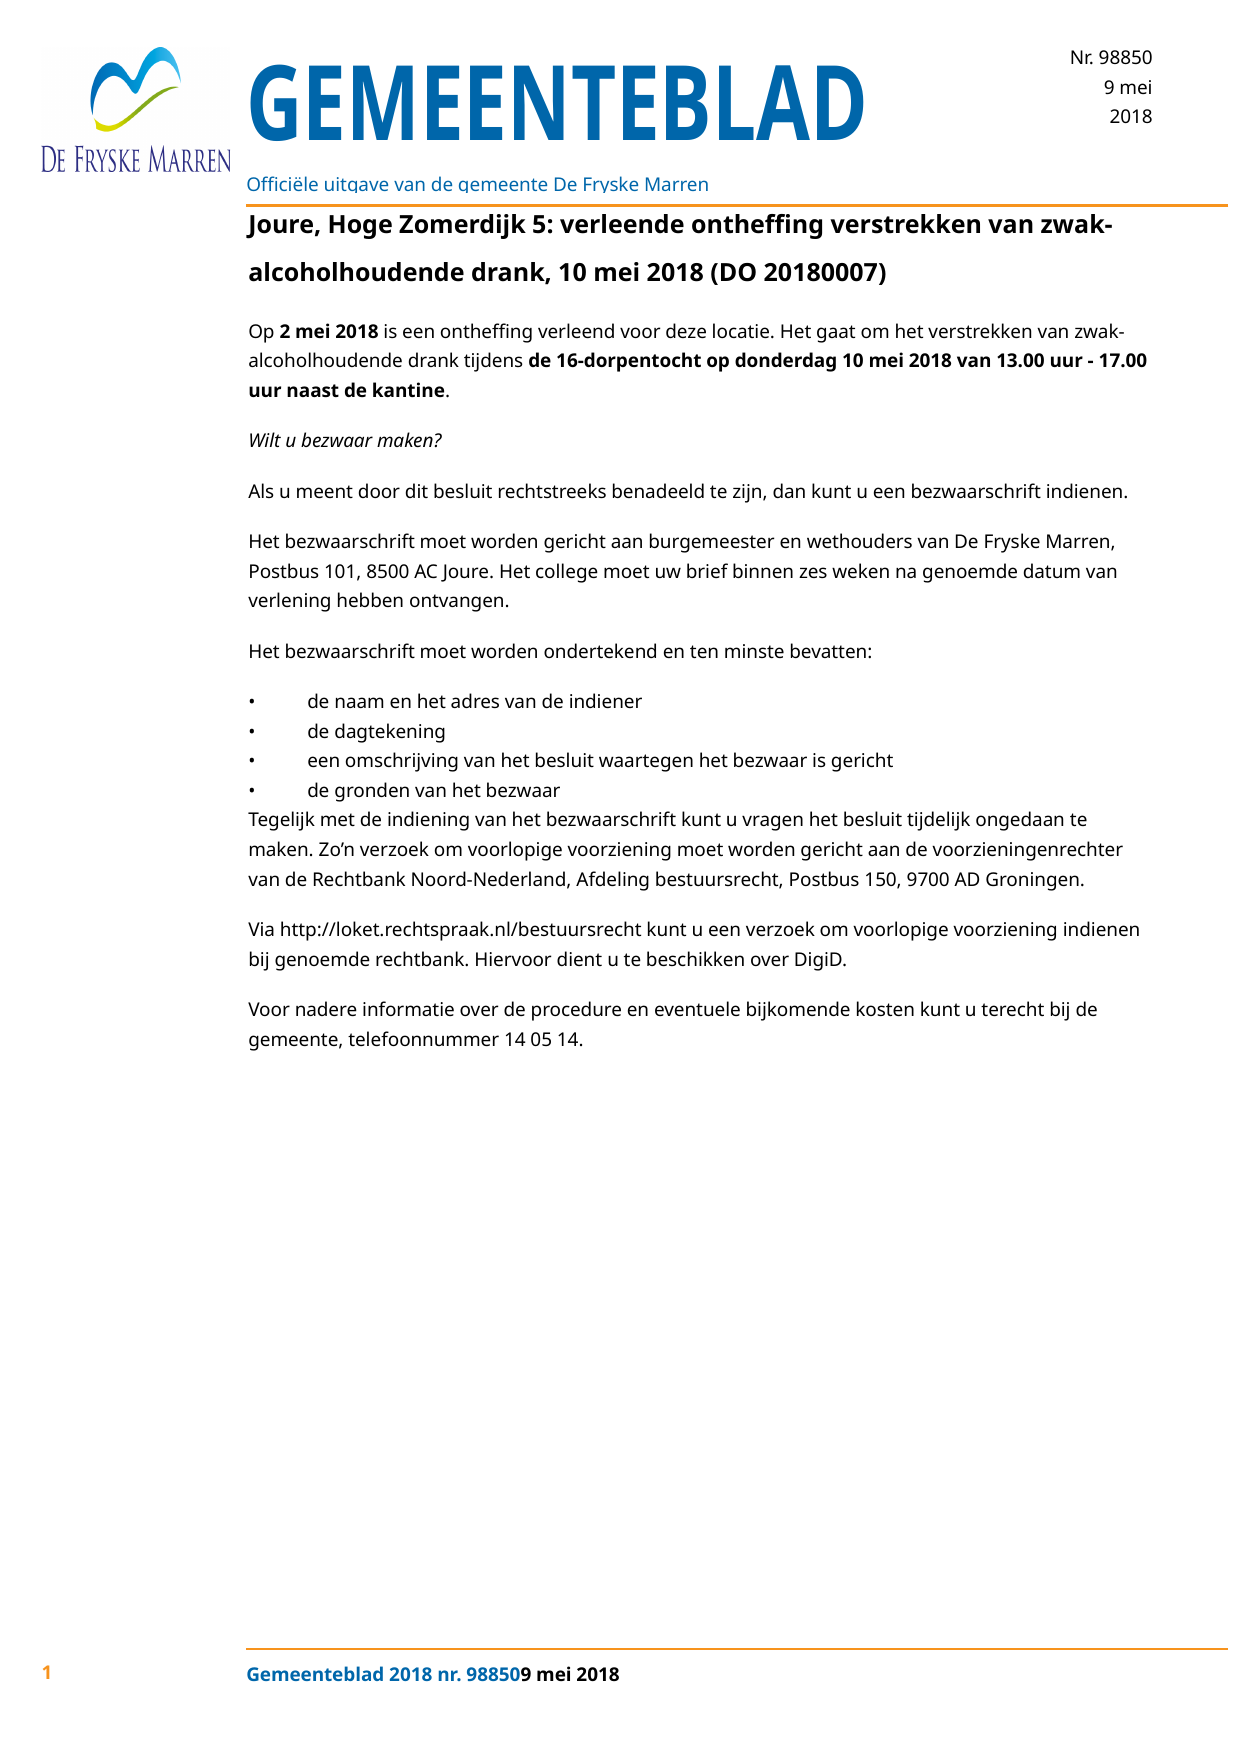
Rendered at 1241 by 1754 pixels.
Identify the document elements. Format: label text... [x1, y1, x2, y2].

text Het bezwaarschrift moet worden gericht aan burgemeester en wethouders van De Fryske Marren, Postbus 101, 8500 AC Joure. Het college moet uw brief binnen zes weken na genoemde datum van verlening hebben ontvangen. [248, 528, 1152, 613]
text Wilt u bezwaar maken? [248, 427, 1152, 453]
text Het bezwaarschrift moet worden ondertekend en ten minste bevatten: [248, 638, 1152, 664]
text Op 2 mei 2018 is een ontheffing verleend voor deze locatie. Het gaat om het verstrekken van zwak-alcoholhoudende drank tijdens de 16-dorpentocht op donderdag 10 mei 2018 van 13.00 uur - 17.00 uur naast de kantine. [248, 318, 1152, 403]
list de naam en het adres van de indiener [248, 688, 1152, 714]
text Als u meent door dit besluit rechtstreeks benadeeld te zijn, dan kunt u een bezwaarschrift indienen. [248, 478, 1152, 504]
text Joure, Hoge Zomerdijk 5: verleende ontheffing verstrekken van zwak-alcoholhoudende drank, 10 mei 2018 (DO 20180007) [248, 207, 1152, 288]
list een omschrijving van het besluit waartegen het bezwaar is gericht [248, 747, 1152, 773]
text Tegelijk met de indiening van het bezwaarschrift kunt u vragen het besluit tijdelijk ongedaan te maken. Zo’n verzoek om voorlopige voorziening moet worden gericht aan de voorzieningenrechter van de Rechtbank Noord-Nederland, Afdeling bestuursrecht, Postbus 150, 9700 AD Groningen. [248, 807, 1152, 892]
picture [41, 47, 231, 172]
list de dagtekening [248, 718, 1152, 744]
text Voor nadere informatie over de procedure en eventuele bijkomende kosten kunt u terecht bij de gemeente, telefoonnummer 14 05 14. [248, 996, 1152, 1052]
list de gronden van het bezwaar [248, 777, 1152, 803]
text Via http://loket.rechtspraak.nl/bestuursrecht kunt u een verzoek om voorlopige voorziening indienen bij genoemde rechtbank. Hiervoor dient u te beschikken over DigiD. [248, 916, 1152, 972]
